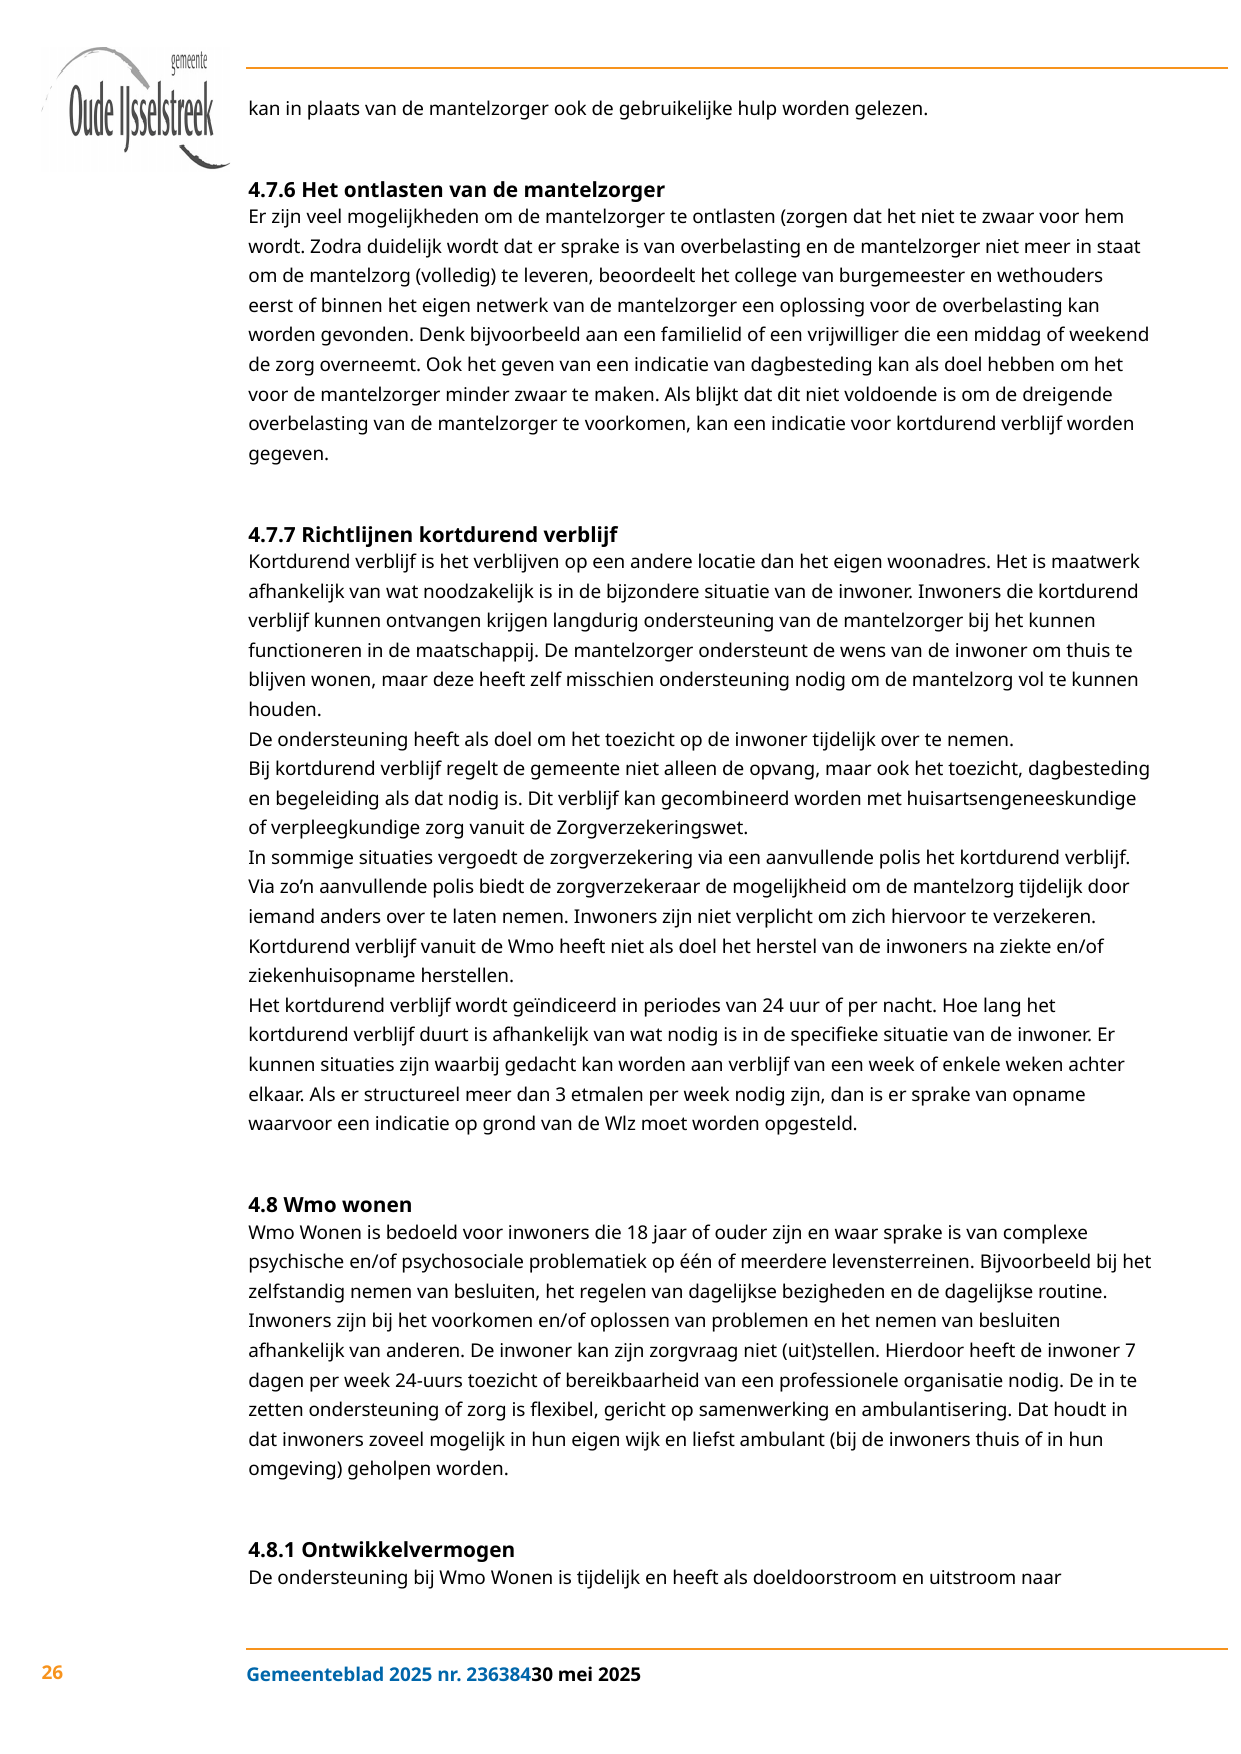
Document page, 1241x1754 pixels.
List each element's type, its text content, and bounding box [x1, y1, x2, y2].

text De ondersteuning bij Wmo Wonen is tijdelijk en heeft als doeldoorstroom en uitstroom naar [248, 1564, 1152, 1590]
text 4.8 Wmo wonen [248, 1190, 1152, 1219]
text Er zijn veel mogelijkheden om de mantelzorger te ontlasten (zorgen dat het niet te zwaar voor hem wordt. Zodra duidelijk wordt dat er sprake is van overbelasting en de mantelzorger niet meer in staat om de mantelzorg (volledig) te leveren, beoordeelt het college van burgemeester en wethouders eerst of binnen het eigen netwerk van de mantelzorger een oplossing voor de overbelasting kan worden gevonden. Denk bijvoorbeeld aan een familielid of een vrijwilliger die een middag of weekend de zorg overneemt. Ook het geven van een indicatie van dagbesteding kan als doel hebben om het voor de mantelzorger minder zwaar te maken. Als blijkt dat dit niet voldoende is om de dreigende overbelasting van de mantelzorger te voorkomen, kan een indicatie voor kortdurend verblijf worden gegeven. [248, 203, 1152, 466]
picture [41, 47, 231, 172]
text Het kortdurend verblijf wordt geïndiceerd in periodes van 24 uur of per nacht. Hoe lang het kortdurend verblijf duurt is afhankelijk van wat nodig is in de specifieke situatie van de inwoner. Er kunnen situaties zijn waarbij gedacht kan worden aan verblijf van een week of enkele weken achter elkaar. Als er structureel meer dan 3 etmalen per week nodig zijn, dan is er sprake van opname waarvoor een indicatie op grond van de Wlz moet worden opgesteld. [248, 992, 1152, 1136]
text Wmo Wonen is bedoeld voor inwoners die 18 jaar of ouder zijn en waar sprake is van complexe psychische en/of psychosociale problematiek op één of meerdere levensterreinen. Bijvoorbeeld bij het zelfstandig nemen van besluiten, het regelen van dagelijkse bezigheden en de dagelijkse routine. Inwoners zijn bij het voorkomen en/of oplossen van problemen en het nemen van besluiten afhankelijk van anderen. De inwoner kan zijn zorgvraag niet (uit)stellen. Hierdoor heeft de inwoner 7 dagen per week 24-uurs toezicht of bereikbaarheid van een professionele organisatie nodig. De in te zetten ondersteuning of zorg is flexibel, gericht op samenwerking en ambulantisering. Dat houdt in dat inwoners zoveel mogelijk in hun eigen wijk en liefst ambulant (bij de inwoners thuis of in hun omgeving) geholpen worden. [248, 1219, 1152, 1481]
text Kortdurend verblijf is het verblijven op een andere locatie dan het eigen woonadres. Het is maatwerk afhankelijk van wat noodzakelijk is in de bijzondere situatie van de inwoner. Inwoners die kortdurend verblijf kunnen ontvangen krijgen langdurig ondersteuning van de mantelzorger bij het kunnen functioneren in de maatschappij. De mantelzorger ondersteunt de wens van de inwoner om thuis te blijven wonen, maar deze heeft zelf misschien ondersteuning nodig om de mantelzorg vol te kunnen houden. [248, 548, 1152, 722]
text 4.7.7 Richtlijnen kortdurend verblijf [248, 520, 1152, 548]
text kan in plaats van de mantelzorger ook de gebruikelijke hulp worden gelezen. [248, 95, 1152, 121]
text In sommige situaties vergoedt de zorgverzekering via een aanvullende polis het kortdurend verblijf. Via zo’n aanvullende polis biedt de zorgverzekeraar de mogelijkheid om de mantelzorg tijdelijk door iemand anders over te laten nemen. Inwoners zijn niet verplicht om zich hiervoor te verzekeren. Kortdurend verblijf vanuit de Wmo heeft niet als doel het herstel van de inwoners na ziekte en/of ziekenhuisopname herstellen. [248, 844, 1152, 988]
text 4.7.6 Het ontlasten van de mantelzorger [248, 175, 1152, 203]
text Bij kortdurend verblijf regelt de gemeente niet alleen de opvang, maar ook het toezicht, dagbesteding en begeleiding als dat nodig is. Dit verblijf kan gecombineerd worden met huisartsengeneeskundige of verpleegkundige zorg vanuit de Zorgverzekeringswet. [248, 755, 1152, 840]
text 4.8.1 Ontwikkelvermogen [248, 1536, 1152, 1564]
text De ondersteuning heeft als doel om het toezicht op de inwoner tijdelijk over te nemen. [248, 726, 1152, 752]
